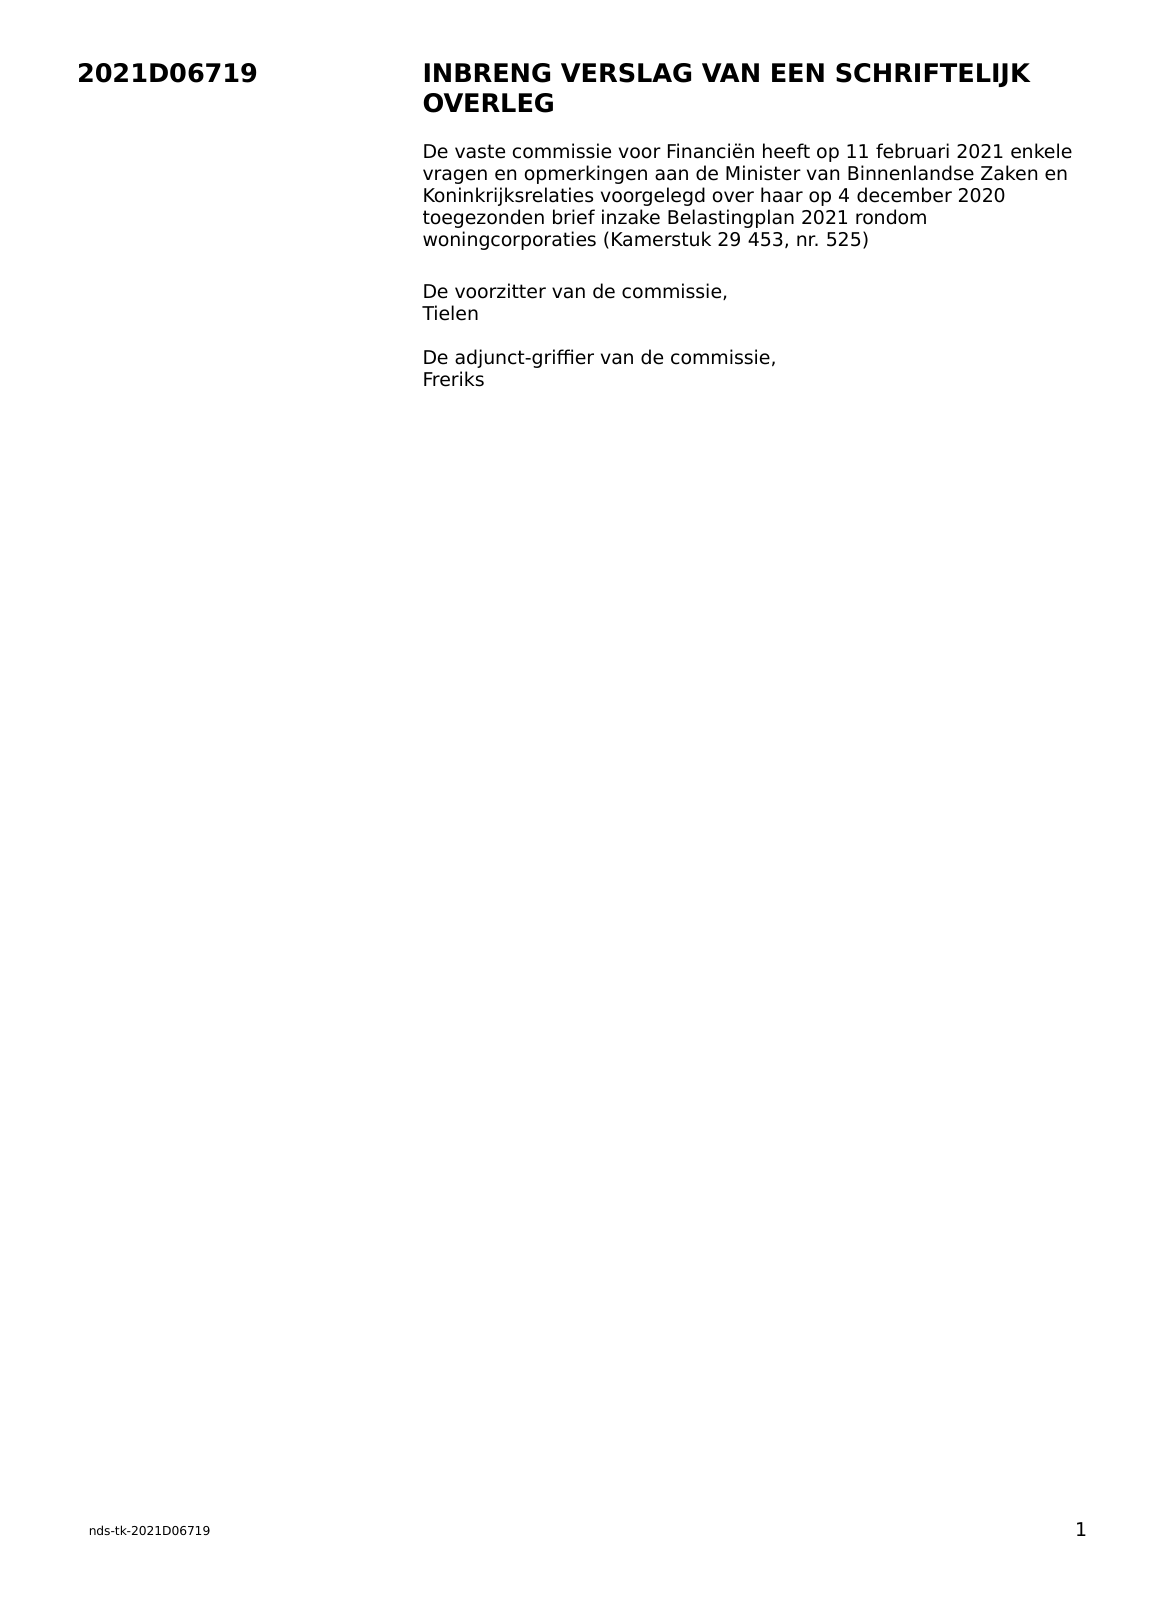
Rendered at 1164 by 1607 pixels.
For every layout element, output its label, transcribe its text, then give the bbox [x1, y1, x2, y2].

text De vaste commissie voor Financiën heeft op 11 februari 2021 enkele vragen en opmerkingen aan de Minister van Binnenlandse Zaken en Koninkrijksrelaties voorgelegd over haar op 4 december 2020 toegezonden brief inzake Belastingplan 2021 rondom woningcorporaties (Kamerstuk 29 453, nr. 525) [422, 141, 1087, 251]
text De adjunct-griffier van de commissie, Freriks [422, 347, 1087, 391]
text De voorzitter van de commissie, Tielen [422, 281, 1087, 324]
text nds-tk-2021D06719 [88, 1524, 323, 1538]
text 2021D06719 INBRENG VERSLAG VAN EEN SCHRIFTELIJK OVERLEG [77, 59, 1087, 118]
